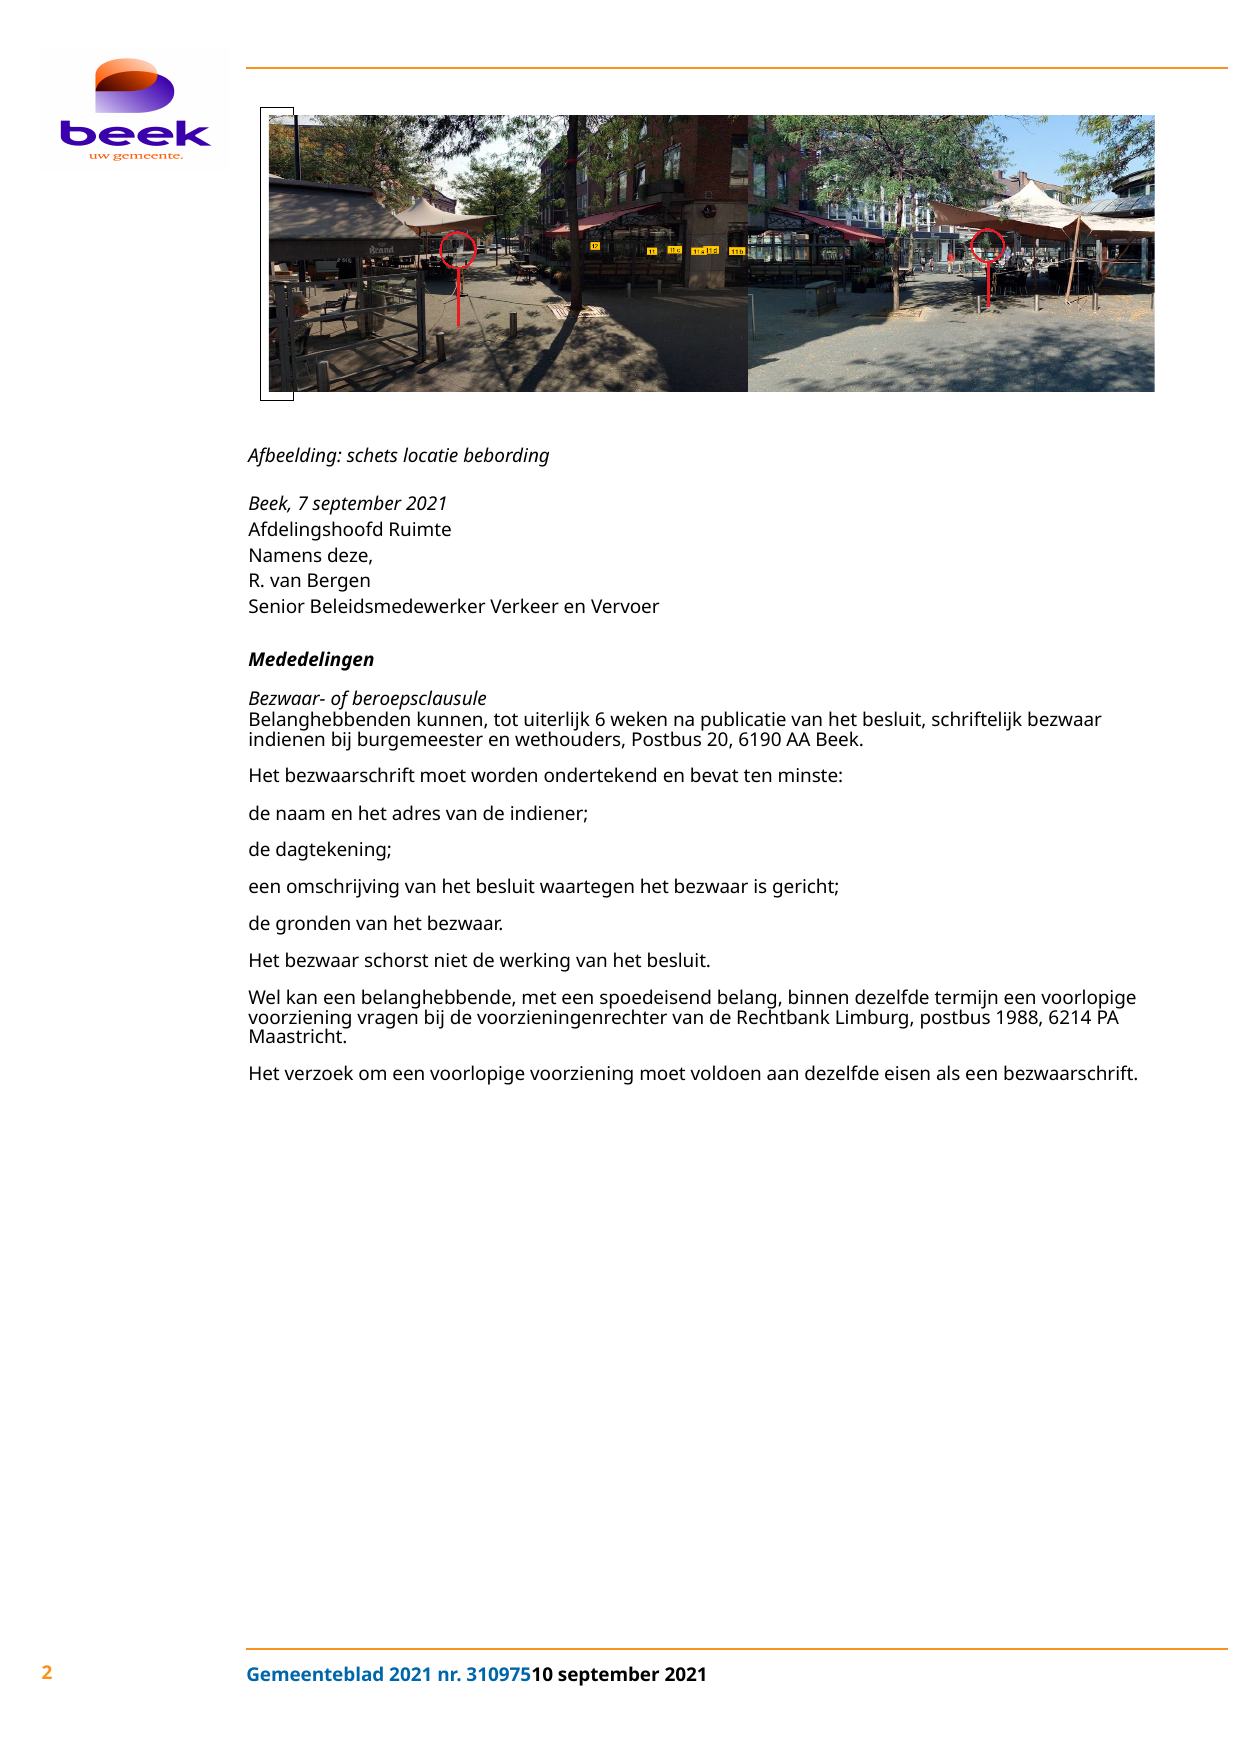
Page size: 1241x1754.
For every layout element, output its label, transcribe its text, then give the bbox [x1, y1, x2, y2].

text een omschrijving van het besluit waartegen het bezwaar is gericht; [248, 878, 1152, 898]
text Bezwaar- of beroepsclausule [248, 686, 1152, 711]
text Namens deze, [248, 542, 1152, 568]
picture [268, 115, 1155, 392]
text Afdelingshoofd Ruimte [248, 516, 1152, 542]
text Het verzoek om een voorlopige voorziening moet voldoen aan dezelfde eisen als een bezwaarschrift. [248, 1065, 1152, 1084]
text R. van Bergen [248, 568, 1152, 593]
text Beek, 7 september 2021 [248, 490, 1152, 516]
text de dagtekening; [248, 841, 1152, 861]
text Belanghebbenden kunnen, tot uiterlijk 6 weken na publicatie van het besluit, schriftelijk bezwaar indienen bij burgemeester en wethouders, Postbus 20, 6190 AA Beek. [248, 711, 1152, 750]
text Het bezwaarschrift moet worden ondertekend en bevat ten minste: [248, 767, 1152, 787]
text de gronden van het bezwaar. [248, 915, 1152, 935]
text Senior Beleidsmedewerker Verkeer en Vervoer [248, 593, 1152, 619]
text de naam en het adres van de indiener; [248, 804, 1152, 824]
text Afbeelding: schets locatie bebording [248, 443, 1152, 468]
text Mededelingen [248, 646, 1152, 672]
text Wel kan een belanghebbende, met een spoedeisend belang, binnen dezelfde termijn een voorlopige voorziening vragen bij de voorzieningenrechter van de Rechtbank Limburg, postbus 1988, 6214 PA Maastricht. [248, 989, 1152, 1047]
picture [41, 47, 231, 172]
text Het bezwaar schorst niet de werking van het besluit. [248, 952, 1152, 972]
